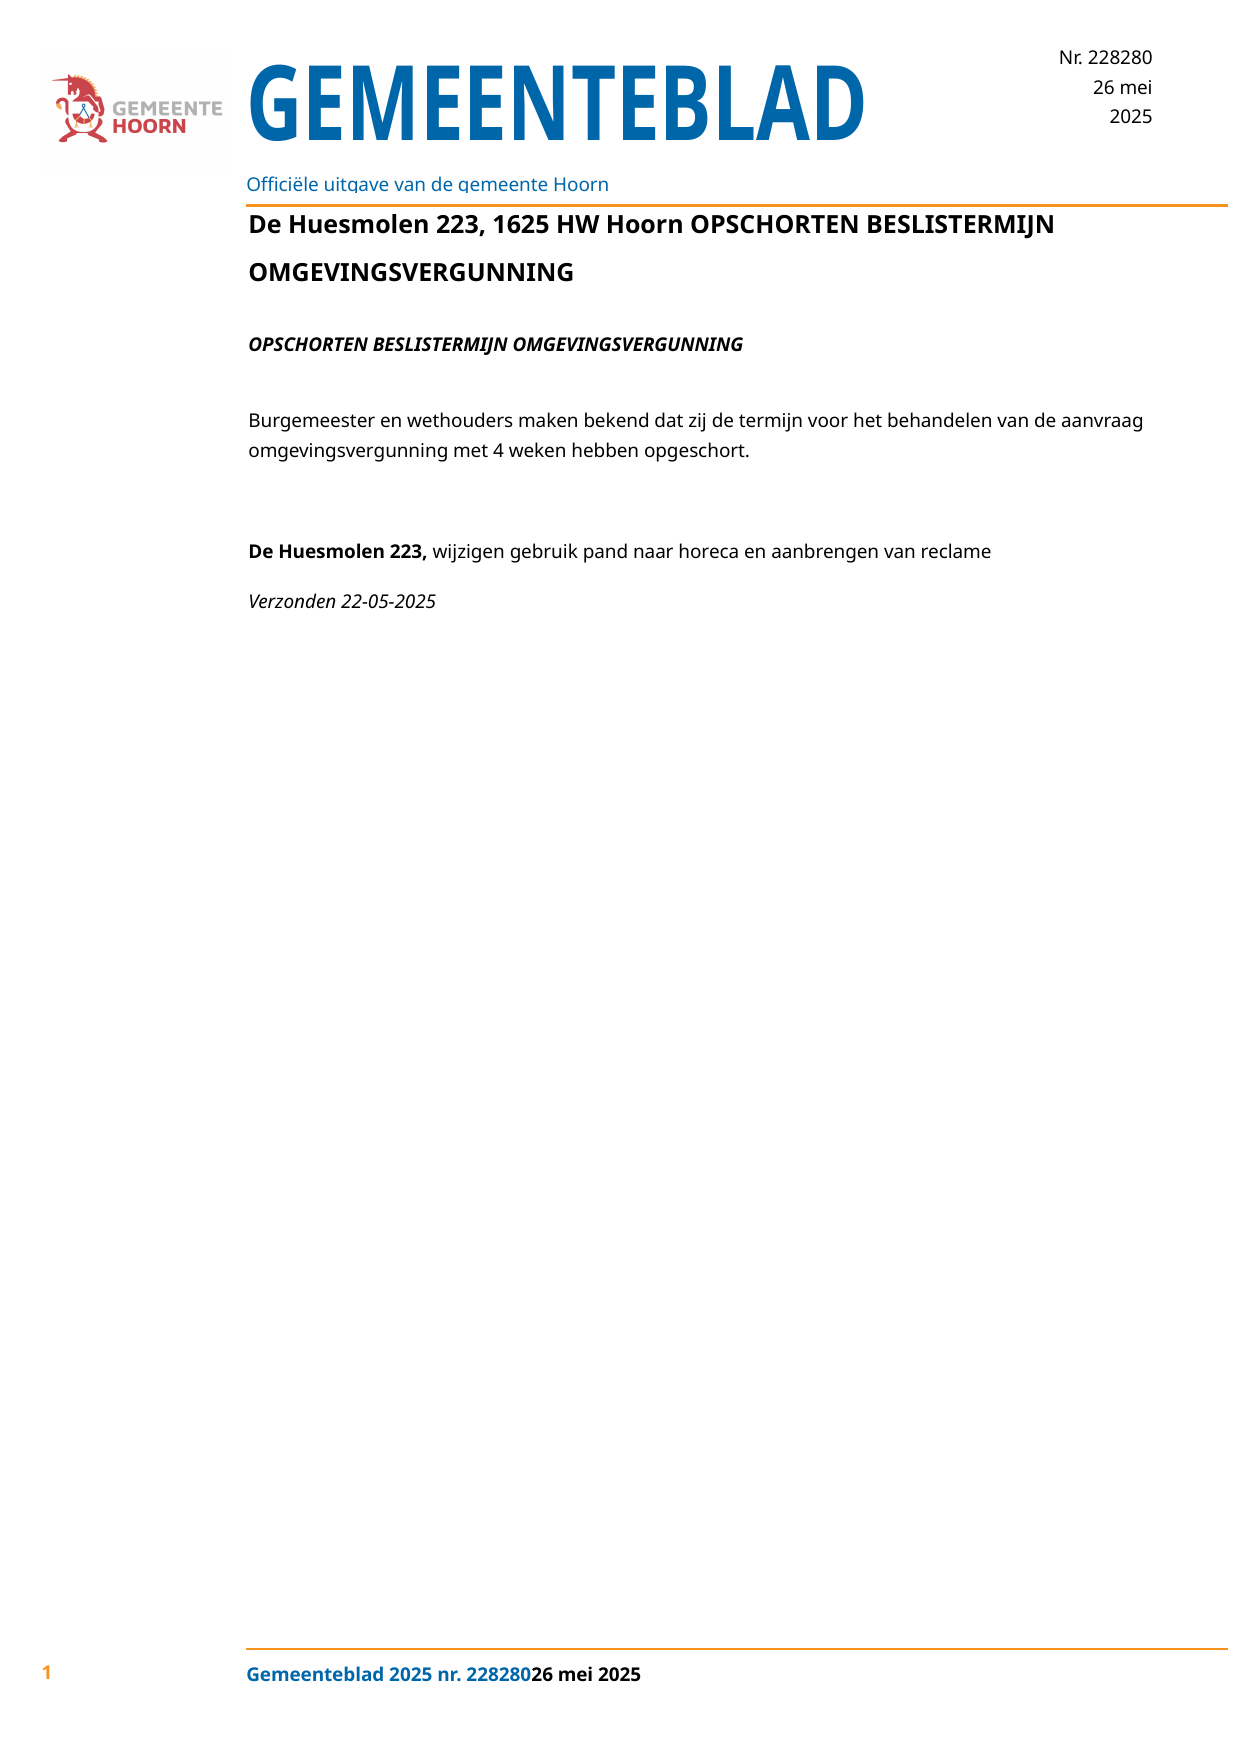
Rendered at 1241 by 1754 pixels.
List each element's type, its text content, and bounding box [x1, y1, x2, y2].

text Burgemeester en wethouders maken bekend dat zij de termijn voor het behandelen van de aanvraag omgevingsvergunning met 4 weken hebben opgeschort. [248, 408, 1152, 463]
picture [41, 47, 231, 172]
text De Huesmolen 223, 1625 HW Hoorn OPSCHORTEN BESLISTERMIJN OMGEVINGSVERGUNNING [248, 207, 1152, 288]
text De Huesmolen 223, wijzigen gebruik pand naar horeca en aanbrengen van reclame [248, 538, 1152, 564]
text OPSCHORTEN BESLISTERMIJN OMGEVINGSVERGUNNING [248, 331, 1152, 357]
text Verzonden 22-05-2025 [248, 588, 1152, 614]
